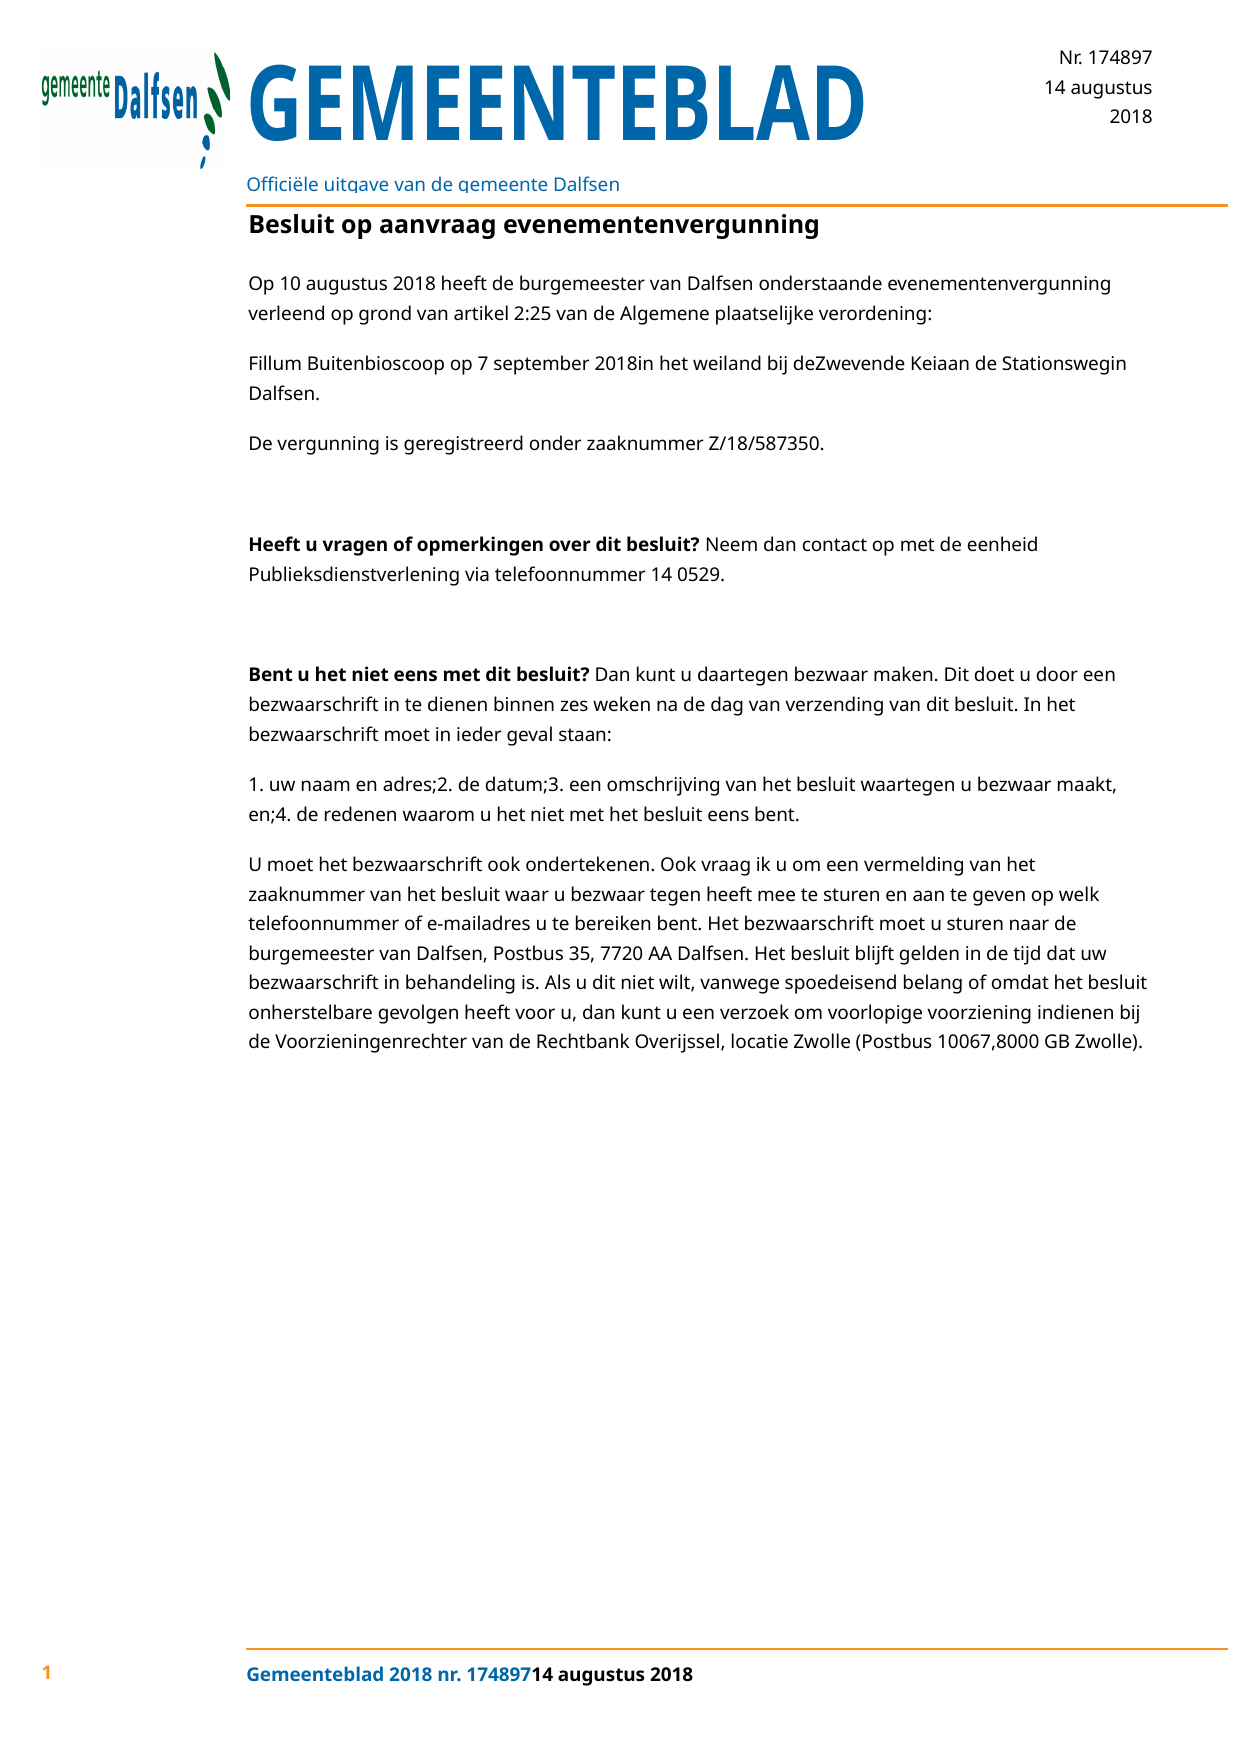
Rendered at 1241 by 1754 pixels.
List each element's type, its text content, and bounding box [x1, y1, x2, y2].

text Fillum Buitenbioscoop op 7 september 2018in het weiland bij deZwevende Keiaan de Stationswegin Dalfsen. [248, 350, 1152, 406]
text Op 10 augustus 2018 heeft de burgemeester van Dalfsen onderstaande evenementenvergunning verleend op grond van artikel 2:25 van de Algemene plaatselijke verordening: [248, 270, 1152, 326]
text Besluit op aanvraag evenementenvergunning [248, 207, 1152, 241]
text De vergunning is geregistreerd onder zaaknummer Z/18/587350. [248, 430, 1152, 456]
text U moet het bezwaarschrift ook ondertekenen. Ook vraag ik u om een vermelding van het zaaknummer van het besluit waar u bezwaar tegen heeft mee te sturen en aan te geven op welk telefoonnummer of e-mailadres u te bereiken bent. Het bezwaarschrift moet u sturen naar de burgemeester van Dalfsen, Postbus 35, 7720 AA Dalfsen. Het besluit blijft gelden in de tijd dat uw bezwaarschrift in behandeling is. Als u dit niet wilt, vanwege spoedeisend belang of omdat het besluit onherstelbare gevolgen heeft voor u, dan kunt u een verzoek om voorlopige voorziening indienen bij de Voorzieningenrechter van de Rechtbank Overijssel, locatie Zwolle (Postbus 10067,8000 GB Zwolle). [248, 851, 1152, 1054]
text Heeft u vragen of opmerkingen over dit besluit? Neem dan contact op met de eenheid Publieksdienstverlening via telefoonnummer 14 0529. [248, 531, 1152, 586]
text Bent u het niet eens met dit besluit? Dan kunt u daartegen bezwaar maken. Dit doet u door een bezwaarschrift in te dienen binnen zes weken na de dag van verzending van dit besluit. In het bezwaarschrift moet in ieder geval staan: [248, 662, 1152, 746]
picture [41, 47, 231, 172]
text 1. uw naam en adres;2. de datum;3. een omschrijving van het besluit waartegen u bezwaar maakt, en;4. de redenen waarom u het niet met het besluit eens bent. [248, 771, 1152, 826]
